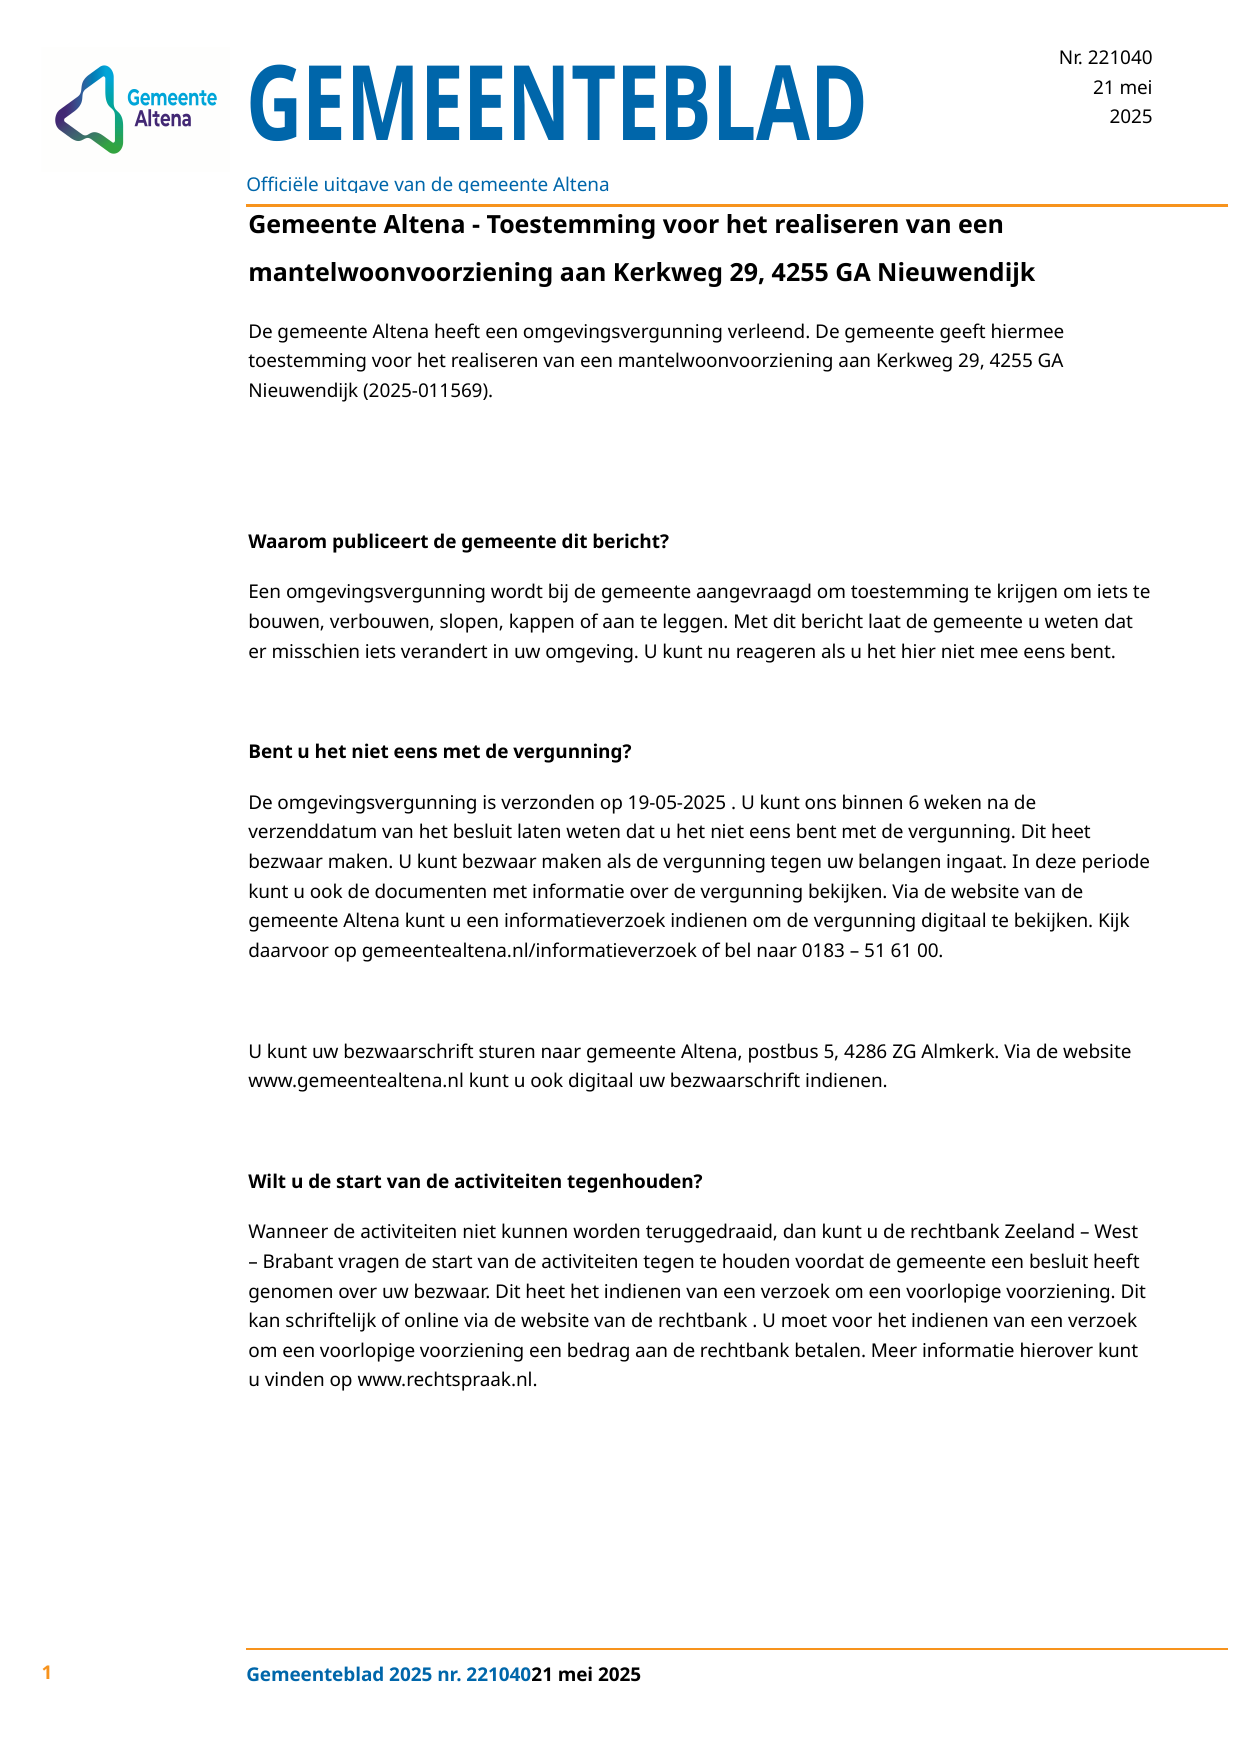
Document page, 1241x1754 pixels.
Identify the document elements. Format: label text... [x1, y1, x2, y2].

picture [41, 47, 231, 172]
text Waarom publiceert de gemeente dit bericht? [248, 528, 1152, 554]
text Wanneer de activiteiten niet kunnen worden teruggedraaid, dan kunt u de rechtbank Zeeland – West – Brabant vragen de start van de activiteiten tegen te houden voordat de gemeente een besluit heeft genomen over uw bezwaar. Dit heet het indienen van een verzoek om een voorlopige voorziening. Dit kan schriftelijk of online via de website van de rechtbank . U moet voor het indienen van een verzoek om een voorlopige voorziening een bedrag aan de rechtbank betalen. Meer informatie hierover kunt u vinden op www.rechtspraak.nl. [248, 1219, 1152, 1392]
text Wilt u de start van de activiteiten tegenhouden? [248, 1168, 1152, 1194]
text Een omgevingsvergunning wordt bij de gemeente aangevraagd om toestemming te krijgen om iets te bouwen, verbouwen, slopen, kappen of aan te leggen. Met dit bericht laat de gemeente u weten dat er misschien iets verandert in uw omgeving. U kunt nu reageren als u het hier niet mee eens bent. [248, 579, 1152, 664]
text Gemeente Altena - Toestemming voor het realiseren van een mantelwoonvoorziening aan Kerkweg 29, 4255 GA Nieuwendijk [248, 207, 1152, 288]
text De gemeente Altena heeft een omgevingsvergunning verleend. De gemeente geeft hiermee toestemming voor het realiseren van een mantelwoonvoorziening aan Kerkweg 29, 4255 GA Nieuwendijk (2025-011569). [248, 318, 1152, 403]
text De omgevingsvergunning is verzonden op 19-05-2025 . U kunt ons binnen 6 weken na de verzenddatum van het besluit laten weten dat u het niet eens bent met de vergunning. Dit heet bezwaar maken. U kunt bezwaar maken als de vergunning tegen uw belangen ingaat. In deze periode kunt u ook de documenten met informatie over de vergunning bekijken. Via de website van de gemeente Altena kunt u een informatieverzoek indienen om de vergunning digitaal te bekijken. Kijk daarvoor op gemeentealtena.nl/informatieverzoek of bel naar 0183 – 51 61 00. [248, 789, 1152, 963]
text U kunt uw bezwaarschrift sturen naar gemeente Altena, postbus 5, 4286 ZG Almkerk. Via de website www.gemeentealtena.nl kunt u ook digitaal uw bezwaarschrift indienen. [248, 1038, 1152, 1093]
text Bent u het niet eens met de vergunning? [248, 739, 1152, 764]
